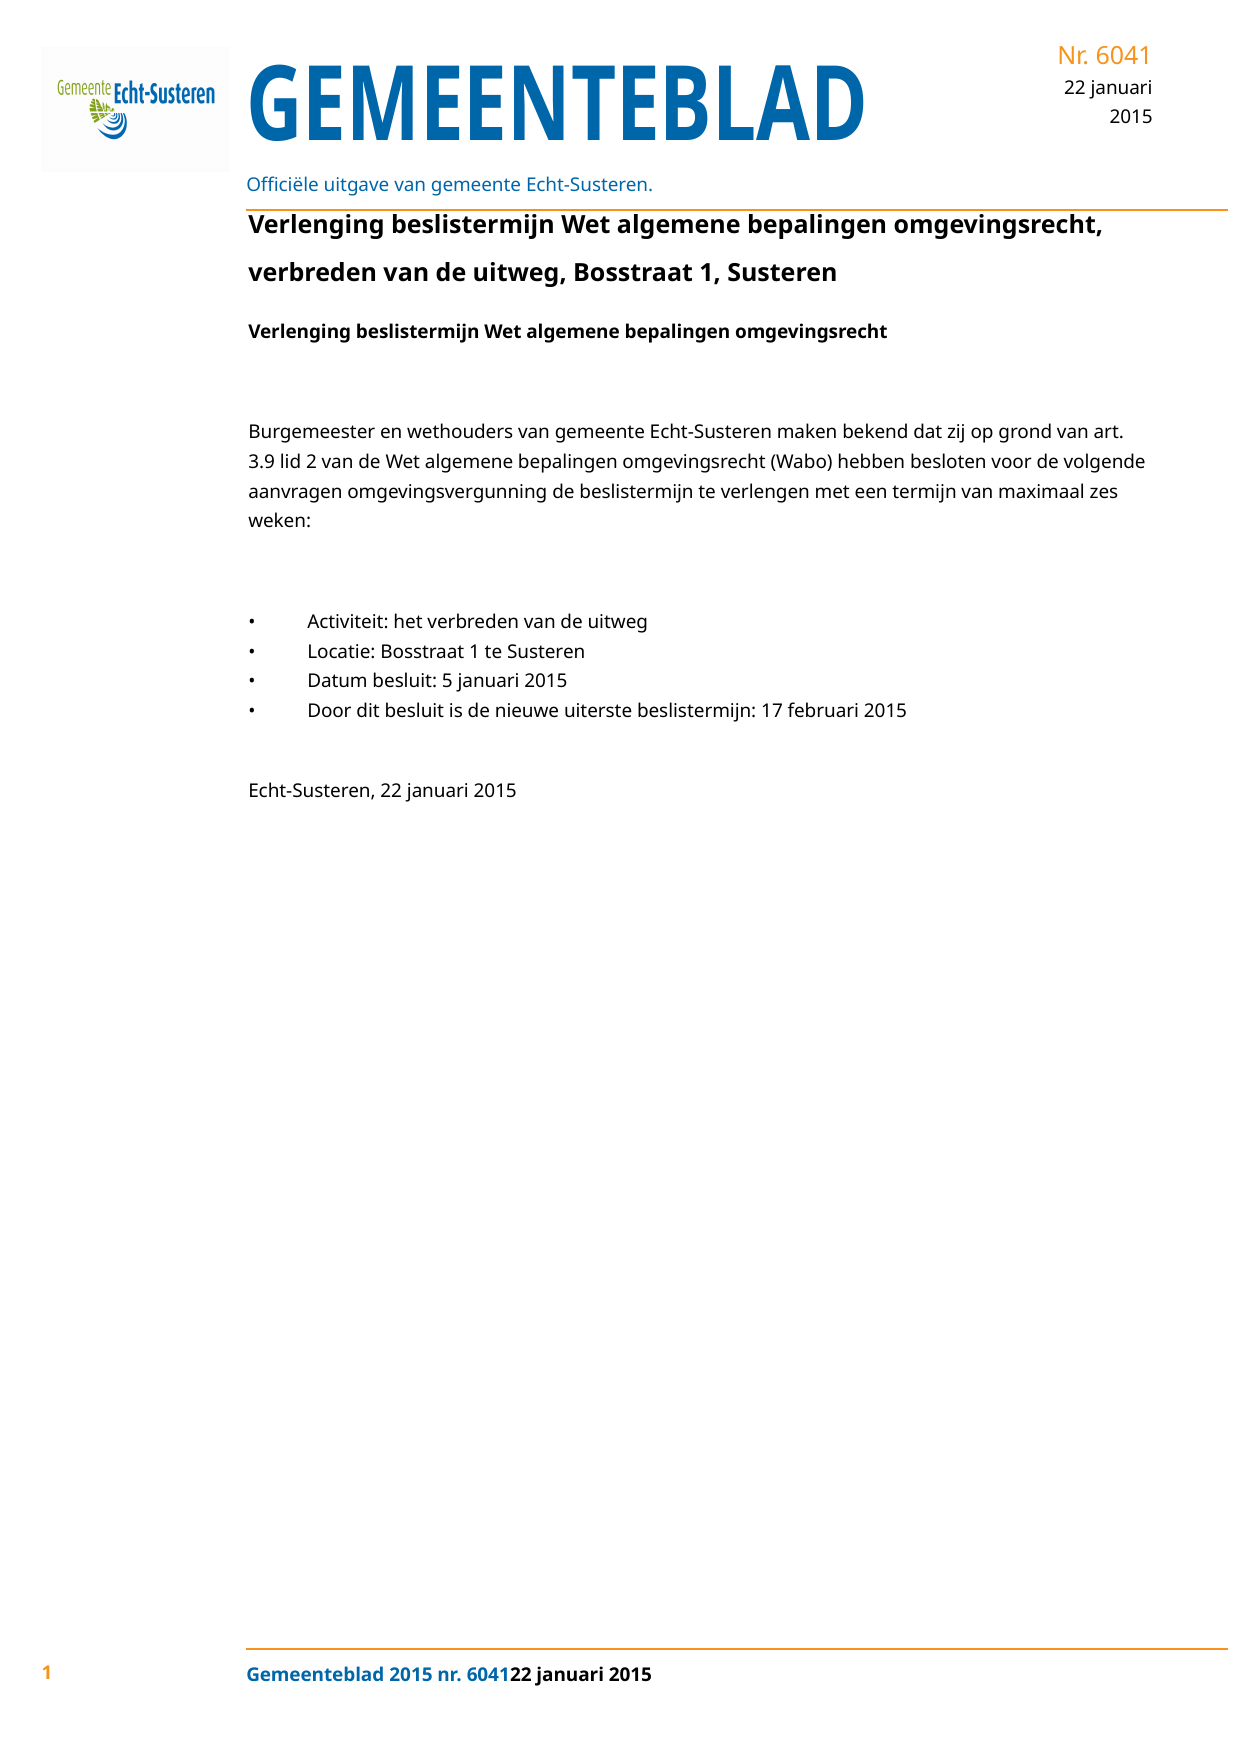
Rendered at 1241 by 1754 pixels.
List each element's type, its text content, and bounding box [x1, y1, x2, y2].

list Door dit besluit is de nieuwe uiterste beslistermijn: 17 februari 2015 [248, 697, 1152, 723]
list Locatie: Bosstraat 1 te Susteren [248, 638, 1152, 664]
picture [41, 47, 231, 172]
text Verlenging beslistermijn Wet algemene bepalingen omgevingsrecht [248, 318, 1152, 344]
list Activiteit: het verbreden van de uitweg [248, 608, 1152, 634]
text Burgemeester en wethouders van gemeente Echt-Susteren maken bekend dat zij op grond van art. 3.9 lid 2 van de Wet algemene bepalingen omgevingsrecht (Wabo) hebben besloten voor de volgende aanvragen omgevingsvergunning de beslistermijn te verlengen met een termijn van maximaal zes weken: [248, 419, 1152, 533]
text Echt-Susteren, 22 januari 2015 [248, 777, 1152, 803]
list Datum besluit: 5 januari 2015 [248, 667, 1152, 693]
text Verlenging beslistermijn Wet algemene bepalingen omgevingsrecht, verbreden van de uitweg, Bosstraat 1, Susteren [248, 211, 1152, 288]
